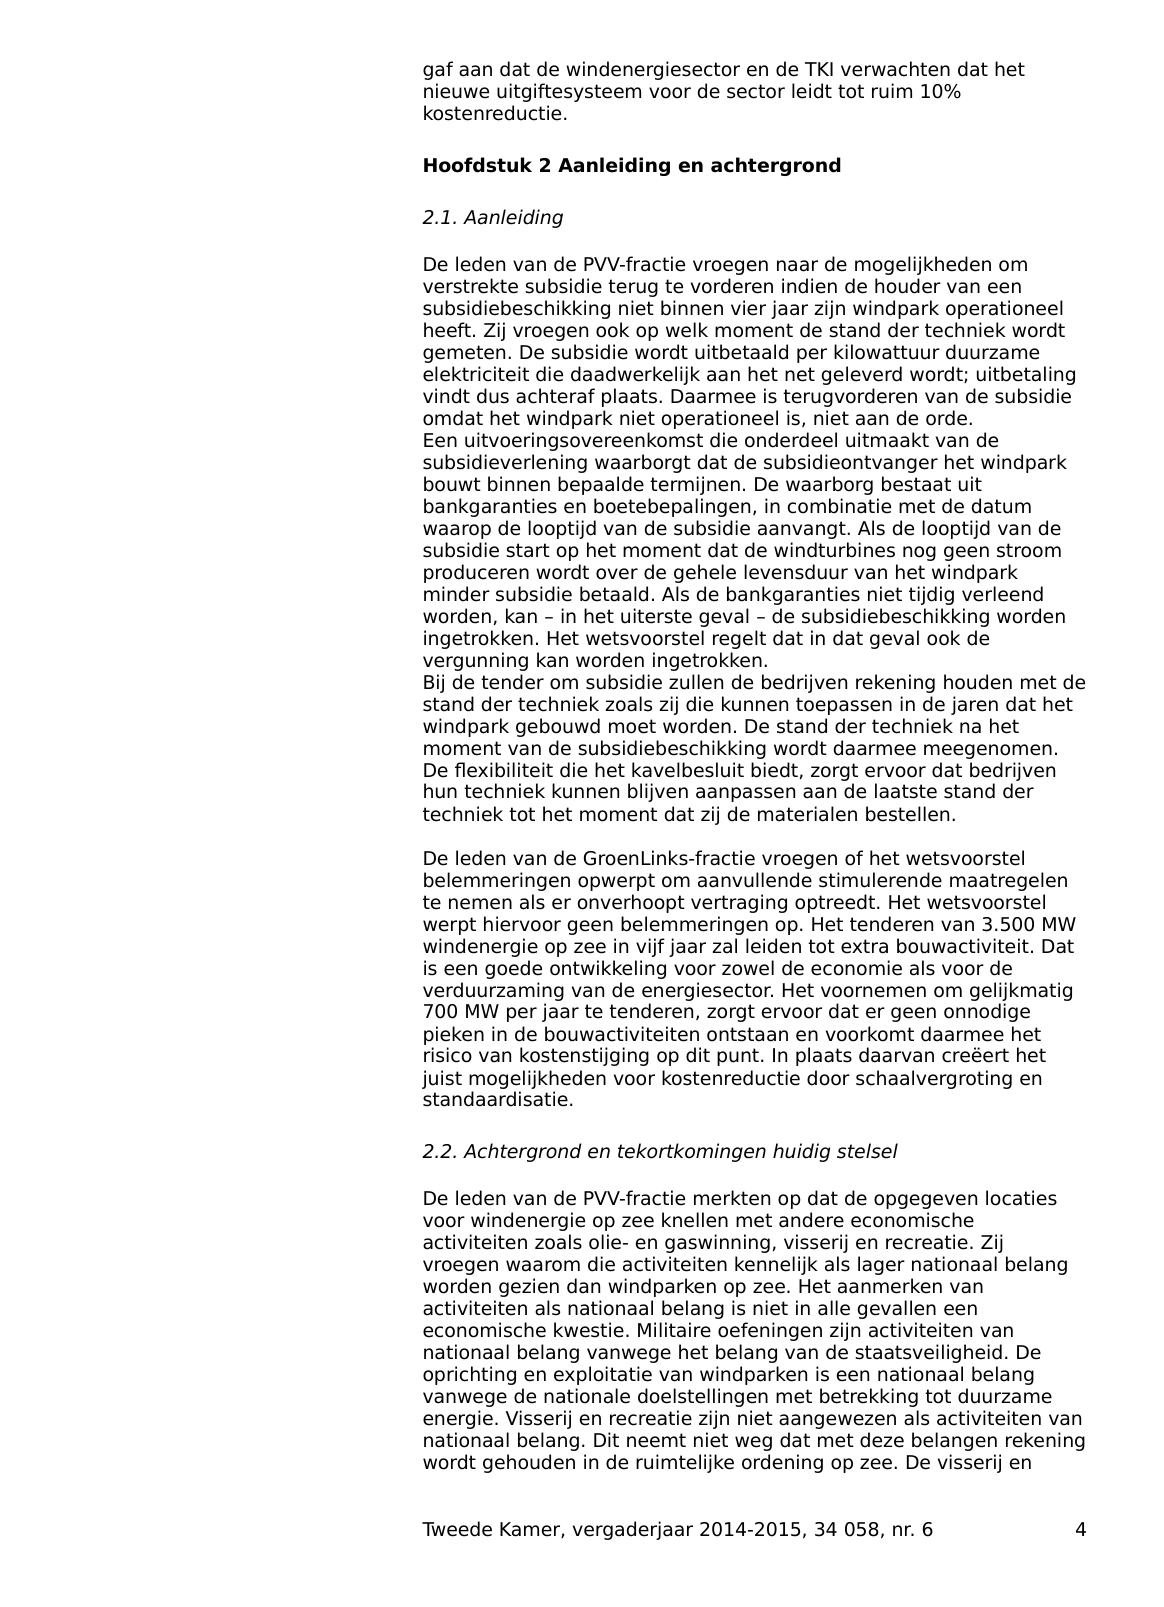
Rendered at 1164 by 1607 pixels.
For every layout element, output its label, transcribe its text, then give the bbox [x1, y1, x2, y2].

text gaf aan dat de windenergiesector en de TKI verwachten dat het nieuwe uitgiftesysteem voor de sector leidt tot ruim 10% kostenreductie. [422, 59, 1087, 125]
text De leden van de GroenLinks-fractie vroegen of het wetsvoorstel belemmeringen opwerpt om aanvullende stimulerende maatregelen te nemen als er onverhoopt vertraging optreedt. Het wetsvoorstel werpt hiervoor geen belemmeringen op. Het tenderen van 3.500 MW windenergie op zee in vijf jaar zal leiden tot extra bouwactiviteit. Dat is een goede ontwikkeling voor zowel de economie als voor de verduurzaming van de energiesector. Het voornemen om gelijkmatig 700 MW per jaar te tenderen, zorgt ervoor dat er geen onnodige pieken in de bouwactiviteiten ontstaan en voorkomt daarmee het risico van kostenstijging op dit punt. In plaats daarvan creëert het juist mogelijkheden voor kostenreductie door schaalvergroting en standaardisatie. [422, 848, 1087, 1111]
text De leden van de PVV-fractie merkten op dat de opgegeven locaties voor windenergie op zee knellen met andere economische activiteiten zoals olie- en gaswinning, visserij en recreatie. Zij vroegen waarom die activiteiten kennelijk als lager nationaal belang worden gezien dan windparken op zee. Het aanmerken van activiteiten als nationaal belang is niet in alle gevallen een economische kwestie. Militaire oefeningen zijn activiteiten van nationaal belang vanwege het belang van de staatsveiligheid. De oprichting en exploitatie van windparken is een nationaal belang vanwege de nationale doelstellingen met betrekking tot duurzame energie. Visserij en recreatie zijn niet aangewezen als activiteiten van nationaal belang. Dit neemt niet weg dat met deze belangen rekening wordt gehouden in de ruimtelijke ordening op zee. De visserij en [422, 1188, 1087, 1474]
subtitle 2.2. Achtergrond en tekortkomingen huidig stelsel [422, 1141, 1087, 1163]
text Bij de tender om subsidie zullen de bedrijven rekening houden met de stand der techniek zoals zij die kunnen toepassen in de jaren dat het windpark gebouwd moet worden. De stand der techniek na het moment van de subsidiebeschikking wordt daarmee meegenomen. De flexibiliteit die het kavelbesluit biedt, zorgt ervoor dat bedrijven hun techniek kunnen blijven aanpassen aan de laatste stand der techniek tot het moment dat zij de materialen bestellen. [422, 672, 1087, 825]
subtitle 2.1. Aanleiding [422, 207, 1087, 229]
text De leden van de PVV-fractie vroegen naar de mogelijkheden om verstrekte subsidie terug te vorderen indien de houder van een subsidiebeschikking niet binnen vier jaar zijn windpark operationeel heeft. Zij vroegen ook op welk moment de stand der techniek wordt gemeten. De subsidie wordt uitbetaald per kilowattuur duurzame elektriciteit die daadwerkelijk aan het net geleverd wordt; uitbetaling vindt dus achteraf plaats. Daarmee is terugvorderen van de subsidie omdat het windpark niet operationeel is, niet aan de orde. [422, 254, 1087, 430]
text Een uitvoeringsovereenkomst die onderdeel uitmaakt van de subsidieverlening waarborgt dat de subsidieontvanger het windpark bouwt binnen bepaalde termijnen. De waarborg bestaat uit bankgaranties en boetebepalingen, in combinatie met de datum waarop de looptijd van de subsidie aanvangt. Als de looptijd van de subsidie start op het moment dat de windturbines nog geen stroom produceren wordt over de gehele levensduur van het windpark minder subsidie betaald. Als de bankgaranties niet tijdig verleend worden, kan – in het uiterste geval – de subsidiebeschikking worden ingetrokken. Het wetsvoorstel regelt dat in dat geval ook de vergunning kan worden ingetrokken. [422, 430, 1087, 672]
subtitle Hoofdstuk 2 Aanleiding en achtergrond [422, 155, 1087, 177]
